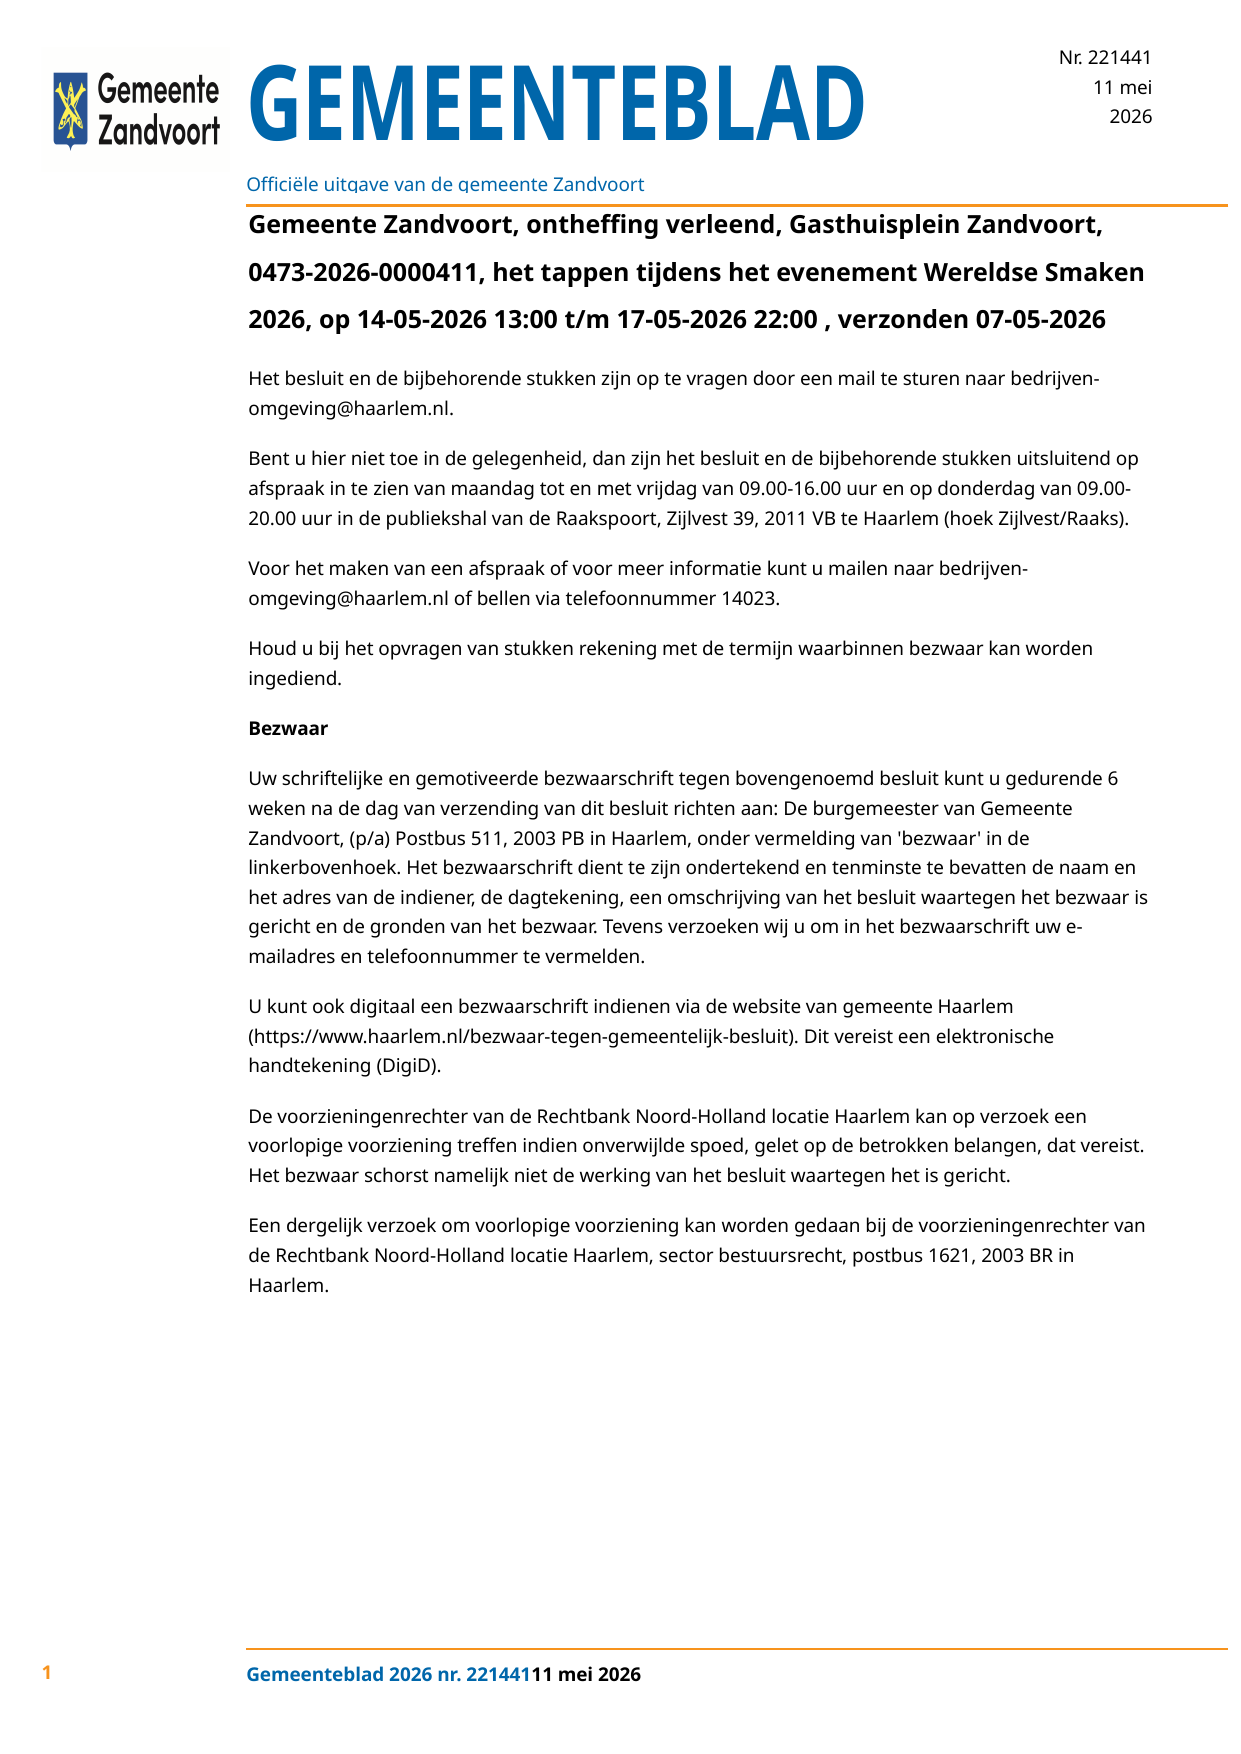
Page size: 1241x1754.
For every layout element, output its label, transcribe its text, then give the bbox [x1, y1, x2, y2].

text Gemeente Zandvoort, ontheffing verleend, Gasthuisplein Zandvoort, 0473-2026-0000411, het tappen tijdens het evenement Wereldse Smaken 2026, op 14-05-2026 13:00 t/m 17-05-2026 22:00 , verzonden 07-05-2026 [248, 207, 1152, 336]
text Bezwaar [248, 715, 1152, 741]
text Het besluit en de bijbehorende stukken zijn op te vragen door een mail te sturen naar bedrijven-omgeving@haarlem.nl. [248, 366, 1152, 421]
text Voor het maken van een afspraak of voor meer informatie kunt u mailen naar bedrijven-omgeving@haarlem.nl of bellen via telefoonnummer 14023. [248, 555, 1152, 610]
text Houd u bij het opvragen van stukken rekening met de termijn waarbinnen bezwaar kan worden ingediend. [248, 635, 1152, 690]
text U kunt ook digitaal een bezwaarschrift indienen via de website van gemeente Haarlem (https://www.haarlem.nl/bezwaar-tegen-gemeentelijk-besluit). Dit vereist een elektronische handtekening (DigiD). [248, 993, 1152, 1078]
text De voorzieningenrechter van de Rechtbank Noord-Holland locatie Haarlem kan op verzoek een voorlopige voorziening treffen indien onverwijlde spoed, gelet op de betrokken belangen, dat vereist. Het bezwaar schorst namelijk niet de werking van het besluit waartegen het is gericht. [248, 1103, 1152, 1188]
text Bent u hier niet toe in de gelegenheid, dan zijn het besluit en de bijbehorende stukken uitsluitend op afspraak in te zien van maandag tot en met vrijdag van 09.00-16.00 uur en op donderdag van 09.00-20.00 uur in de publiekshal van de Raakspoort, Zijlvest 39, 2011 VB te Haarlem (hoek Zijlvest/Raaks). [248, 446, 1152, 530]
picture [41, 47, 231, 172]
text Uw schriftelijke en gemotiveerde bezwaarschrift tegen bovengenoemd besluit kunt u gedurende 6 weken na de dag van verzending van dit besluit richten aan: De burgemeester van Gemeente Zandvoort, (p/a) Postbus 511, 2003 PB in Haarlem, onder vermelding van 'bezwaar' in de linkerbovenhoek. Het bezwaarschrift dient te zijn ondertekend en tenminste te bevatten de naam en het adres van de indiener, de dagtekening, een omschrijving van het besluit waartegen het bezwaar is gericht en de gronden van het bezwaar. Tevens verzoeken wij u om in het bezwaarschrift uw e-mailadres en telefoonnummer te vermelden. [248, 766, 1152, 969]
text Een dergelijk verzoek om voorlopige voorziening kan worden gedaan bij de voorzieningenrechter van de Rechtbank Noord-Holland locatie Haarlem, sector bestuursrecht, postbus 1621, 2003 BR in Haarlem. [248, 1213, 1152, 1297]
